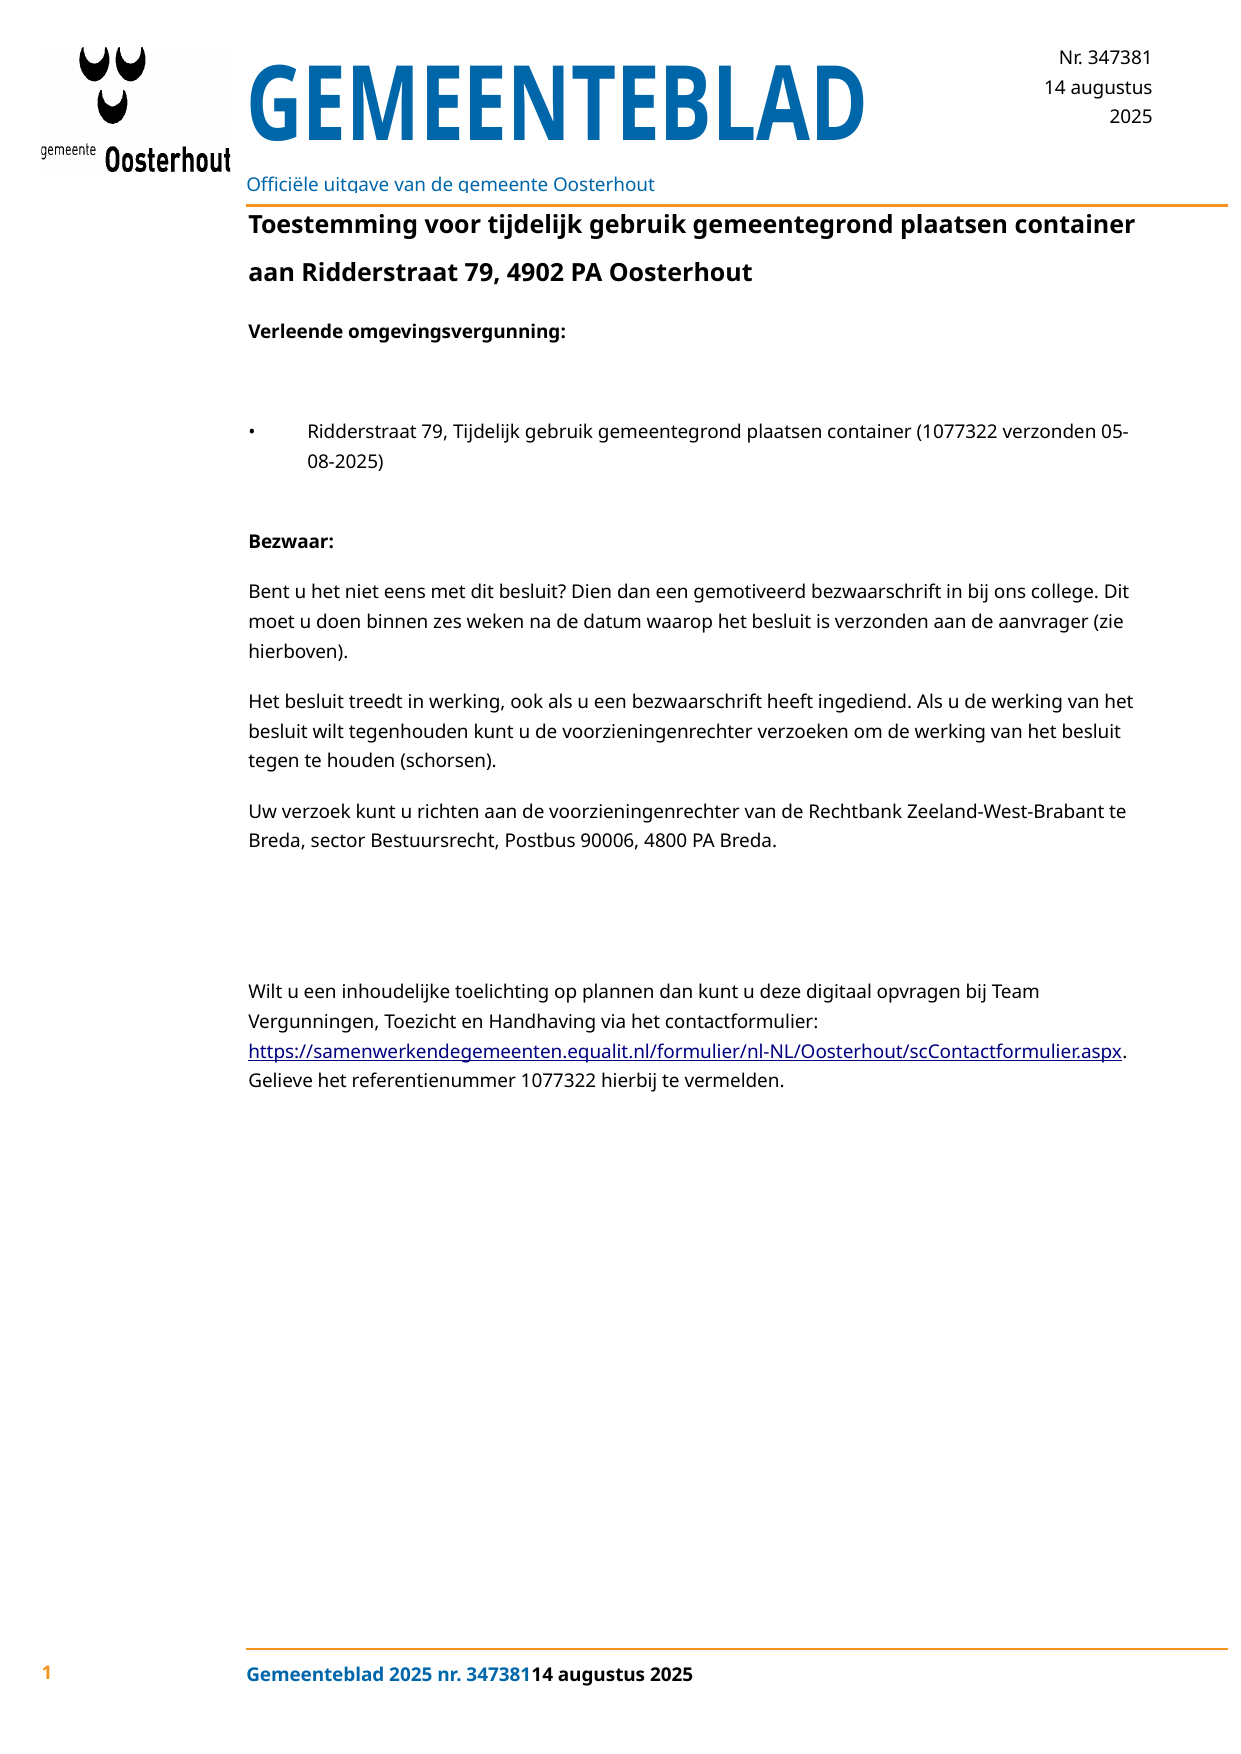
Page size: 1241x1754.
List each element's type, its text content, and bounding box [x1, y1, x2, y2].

text Verleende omgevingsvergunning: [248, 318, 1152, 344]
text Het besluit treedt in werking, ook als u een bezwaarschrift heeft ingediend. Als u de werking van het besluit wilt tegenhouden kunt u de voorzieningenrechter verzoeken om de werking van het besluit tegen te houden (schorsen). [248, 688, 1152, 773]
text Toestemming voor tijdelijk gebruik gemeentegrond plaatsen container aan Ridderstraat 79, 4902 PA Oosterhout [248, 207, 1152, 288]
text Bezwaar: [248, 528, 1152, 554]
picture [41, 47, 231, 172]
list Ridderstraat 79, Tijdelijk gebruik gemeentegrond plaatsen container (1077322 verzonden 05-08-2025) [248, 419, 1152, 474]
text Bent u het niet eens met dit besluit? Dien dan een gemotiveerd bezwaarschrift in bij ons college. Dit moet u doen binnen zes weken na de datum waarop het besluit is verzonden aan de aanvrager (zie hierboven). [248, 579, 1152, 664]
text Wilt u een inhoudelijke toelichting op plannen dan kunt u deze digitaal opvragen bij Team Vergunningen, Toezicht en Handhaving via het contactformulier: https://samenwerkendegemeenten.equalit.nl/formulier/nl-NL/Oosterhout/scContactformulier.aspx. Gelieve het referentienummer 1077322 hierbij te vermelden. [248, 979, 1152, 1093]
text Uw verzoek kunt u richten aan de voorzieningenrechter van de Rechtbank Zeeland-West-Brabant te Breda, sector Bestuursrecht, Postbus 90006, 4800 PA Breda. [248, 798, 1152, 853]
